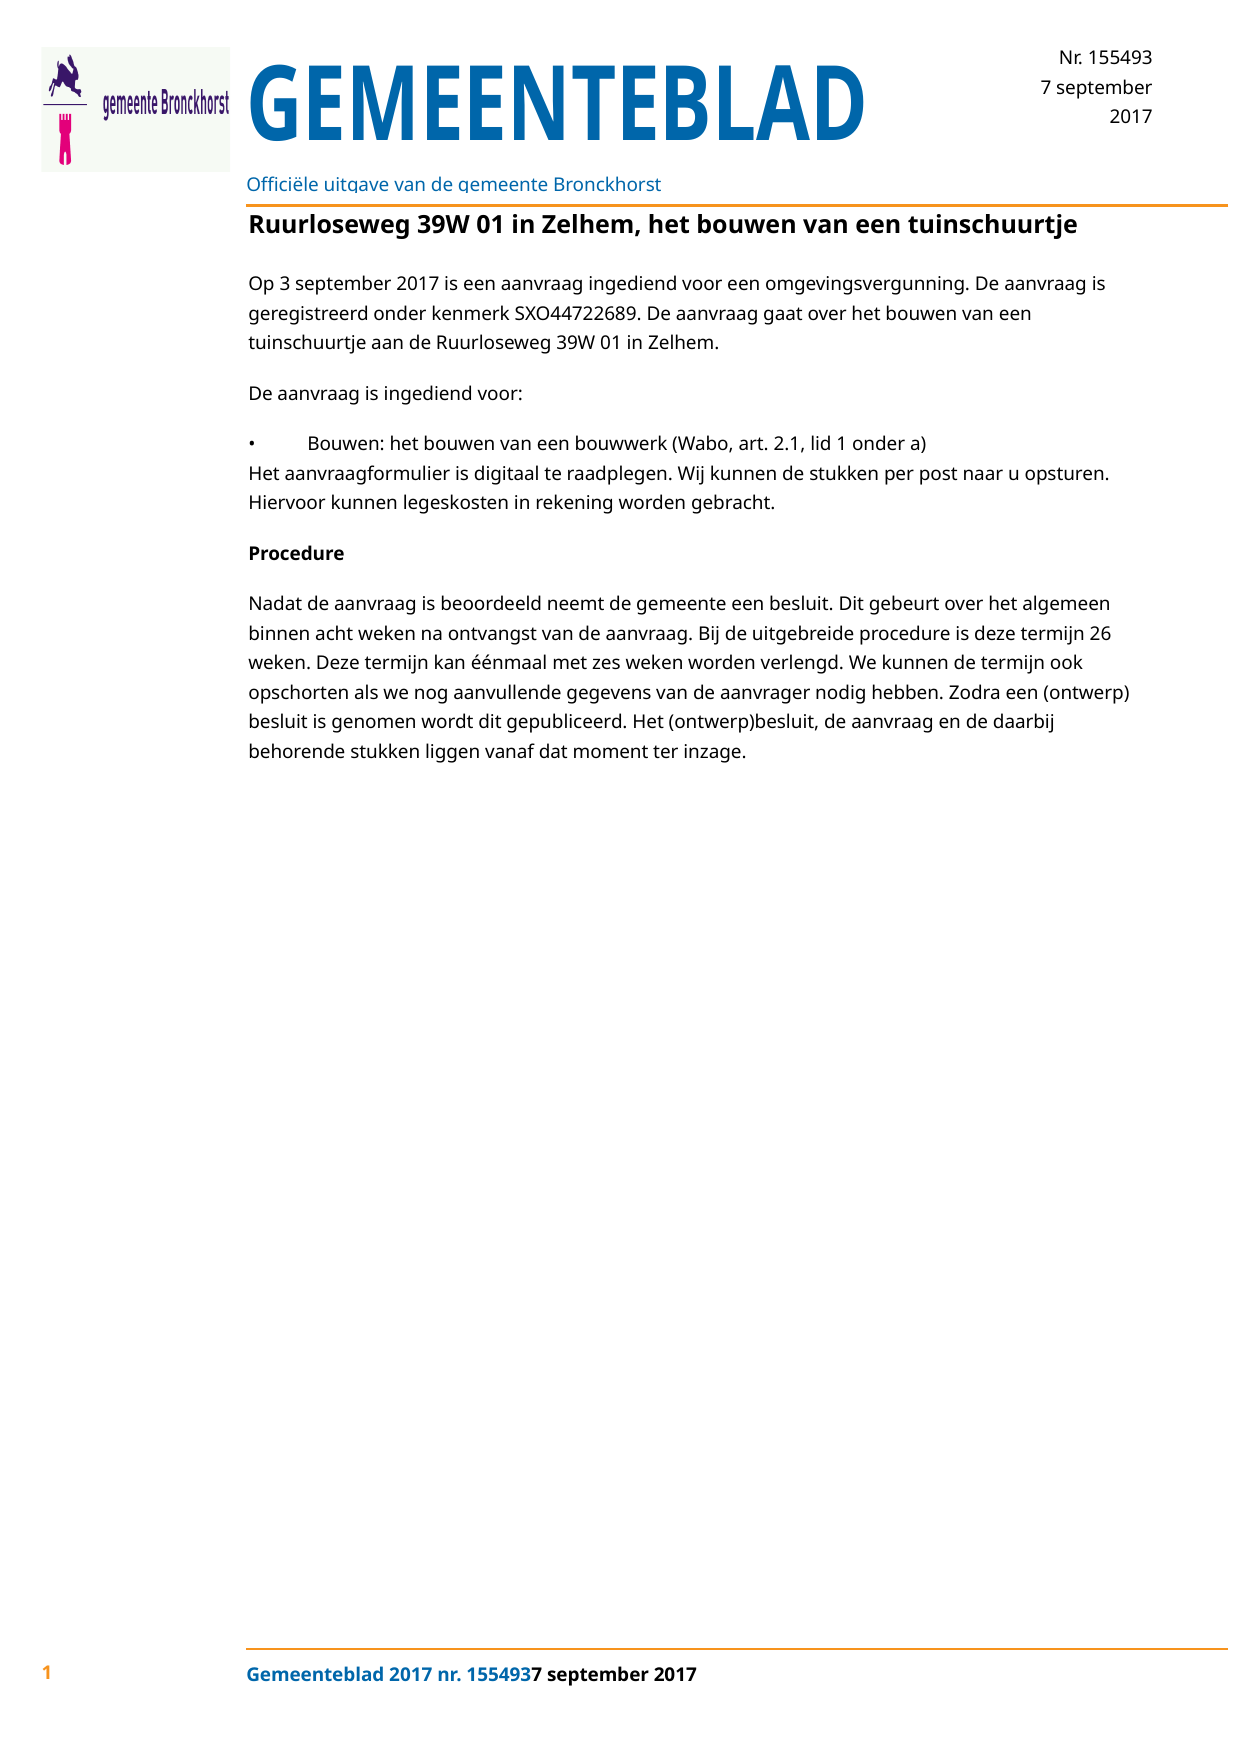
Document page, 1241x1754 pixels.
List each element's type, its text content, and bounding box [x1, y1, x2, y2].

list Bouwen: het bouwen van een bouwwerk (Wabo, art. 2.1, lid 1 onder a) [248, 430, 1152, 456]
text Op 3 september 2017 is een aanvraag ingediend voor een omgevingsvergunning. De aanvraag is geregistreerd onder kenmerk SXO44722689. De aanvraag gaat over het bouwen van een tuinschuurtje aan de Ruurloseweg 39W 01 in Zelhem. [248, 270, 1152, 355]
text Ruurloseweg 39W 01 in Zelhem, het bouwen van een tuinschuurtje [248, 207, 1152, 241]
text Nadat de aanvraag is beoordeeld neemt de gemeente een besluit. Dit gebeurt over het algemeen binnen acht weken na ontvangst van de aanvraag. Bij de uitgebreide procedure is deze termijn 26 weken. Deze termijn kan éénmaal met zes weken worden verlengd. We kunnen de termijn ook opschorten als we nog aanvullende gegevens van de aanvrager nodig hebben. Zodra een (ontwerp) besluit is genomen wordt dit gepubliceerd. Het (ontwerp)besluit, de aanvraag en de daarbij behorende stukken liggen vanaf dat moment ter inzage. [248, 590, 1152, 764]
text Het aanvraagformulier is digitaal te raadplegen. Wij kunnen de stukken per post naar u opsturen. Hiervoor kunnen legeskosten in rekening worden gebracht. [248, 460, 1152, 515]
text De aanvraag is ingediend voor: [248, 380, 1152, 406]
picture [41, 47, 231, 172]
text Procedure [248, 540, 1152, 566]
